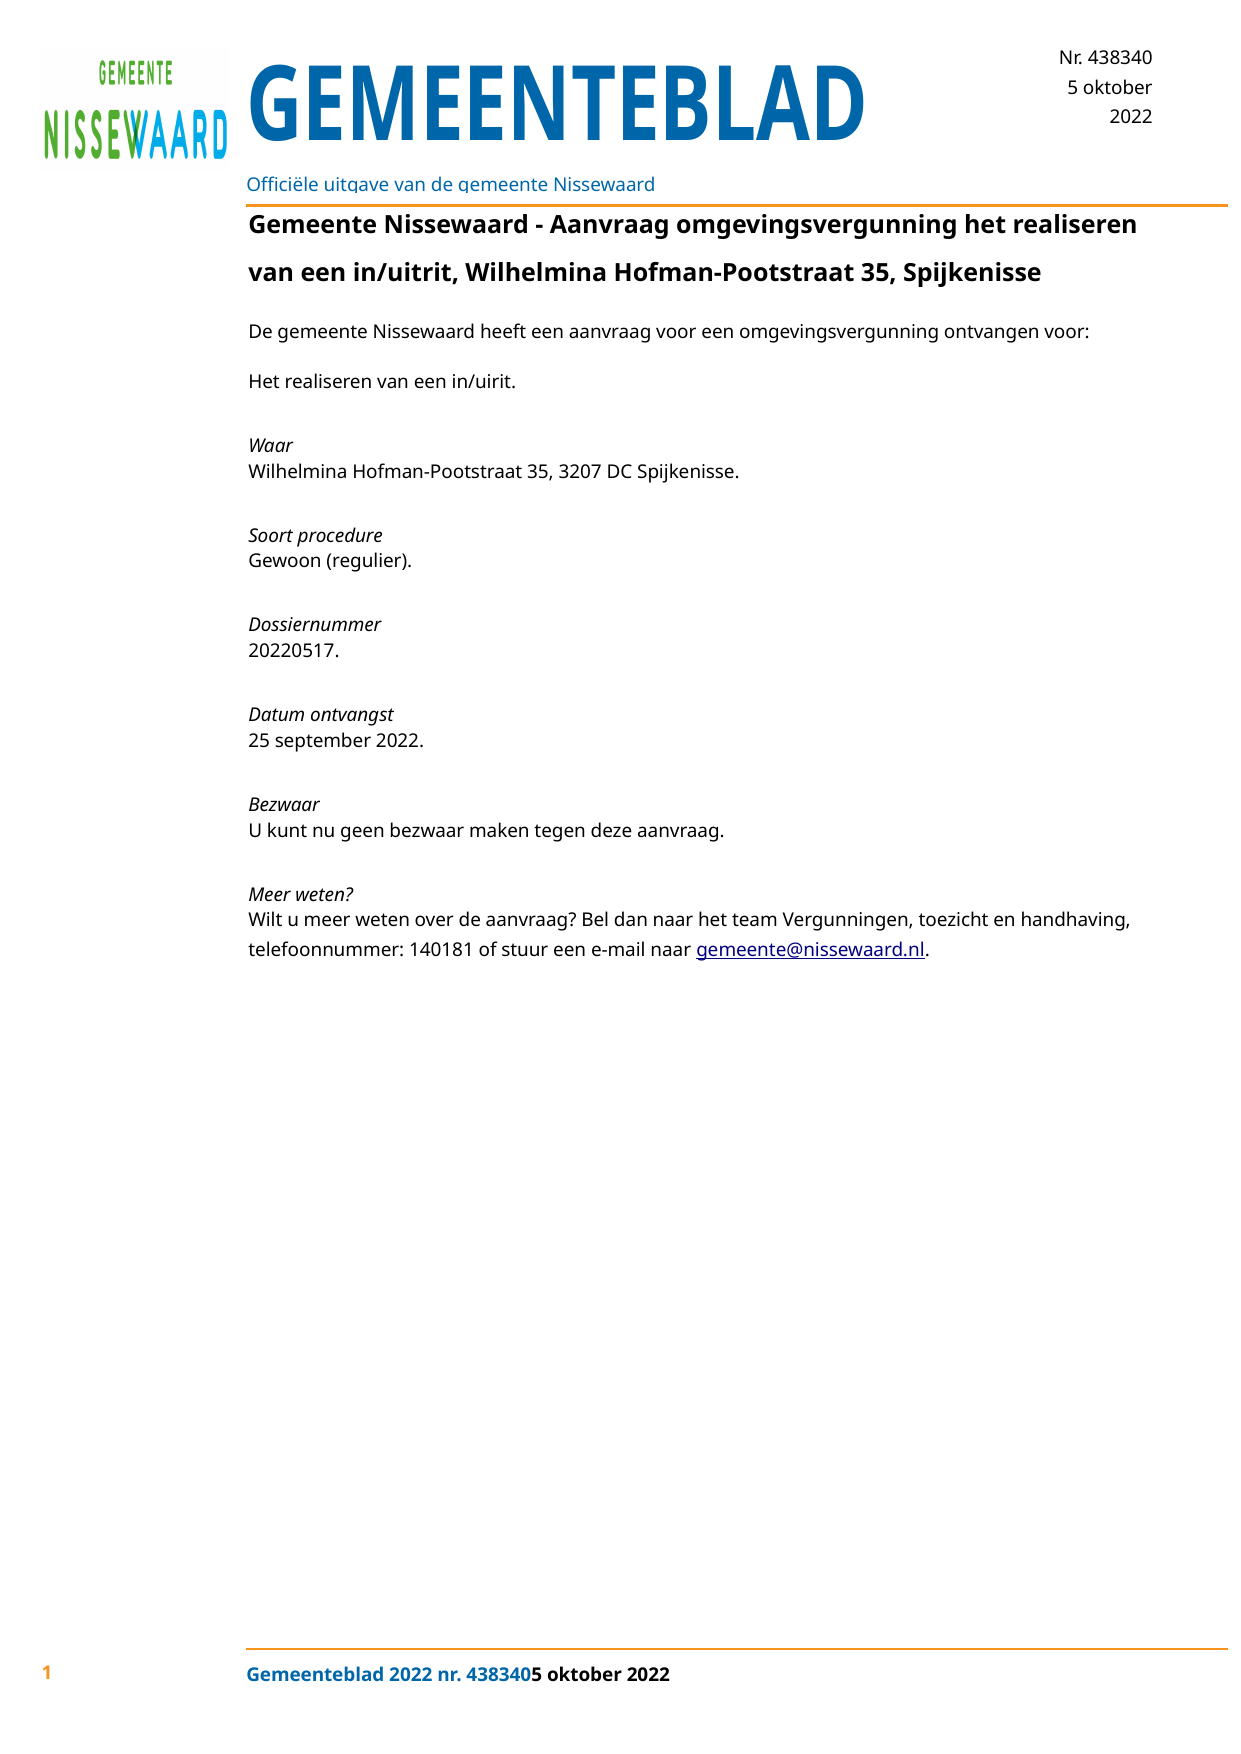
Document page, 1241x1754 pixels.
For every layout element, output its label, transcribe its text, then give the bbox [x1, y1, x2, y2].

text 20220517. [248, 637, 1152, 663]
text Waar [248, 432, 1152, 458]
text Soort procedure [248, 522, 1152, 548]
text Gemeente Nissewaard - Aanvraag omgevingsvergunning het realiseren van een in/uitrit, Wilhelmina Hofman-Pootstraat 35, Spijkenisse [248, 207, 1152, 288]
text Datum ontvangst [248, 701, 1152, 727]
text Wilt u meer weten over de aanvraag? Bel dan naar het team Vergunningen, toezicht en handhaving, telefoonnummer: 140181 of stuur een e-mail naar gemeente@nissewaard.nl. [248, 906, 1152, 962]
text Het realiseren van een in/uirit. [248, 368, 1152, 394]
text Dossiernummer [248, 612, 1152, 637]
text 25 september 2022. [248, 727, 1152, 753]
picture [41, 47, 231, 172]
text Meer weten? [248, 881, 1152, 906]
text Wilhelmina Hofman-Pootstraat 35, 3207 DC Spijkenisse. [248, 458, 1152, 484]
text U kunt nu geen bezwaar maken tegen deze aanvraag. [248, 817, 1152, 842]
text Gewoon (regulier). [248, 548, 1152, 573]
text Bezwaar [248, 791, 1152, 817]
text De gemeente Nissewaard heeft een aanvraag voor een omgevingsvergunning ontvangen voor: [248, 318, 1152, 344]
